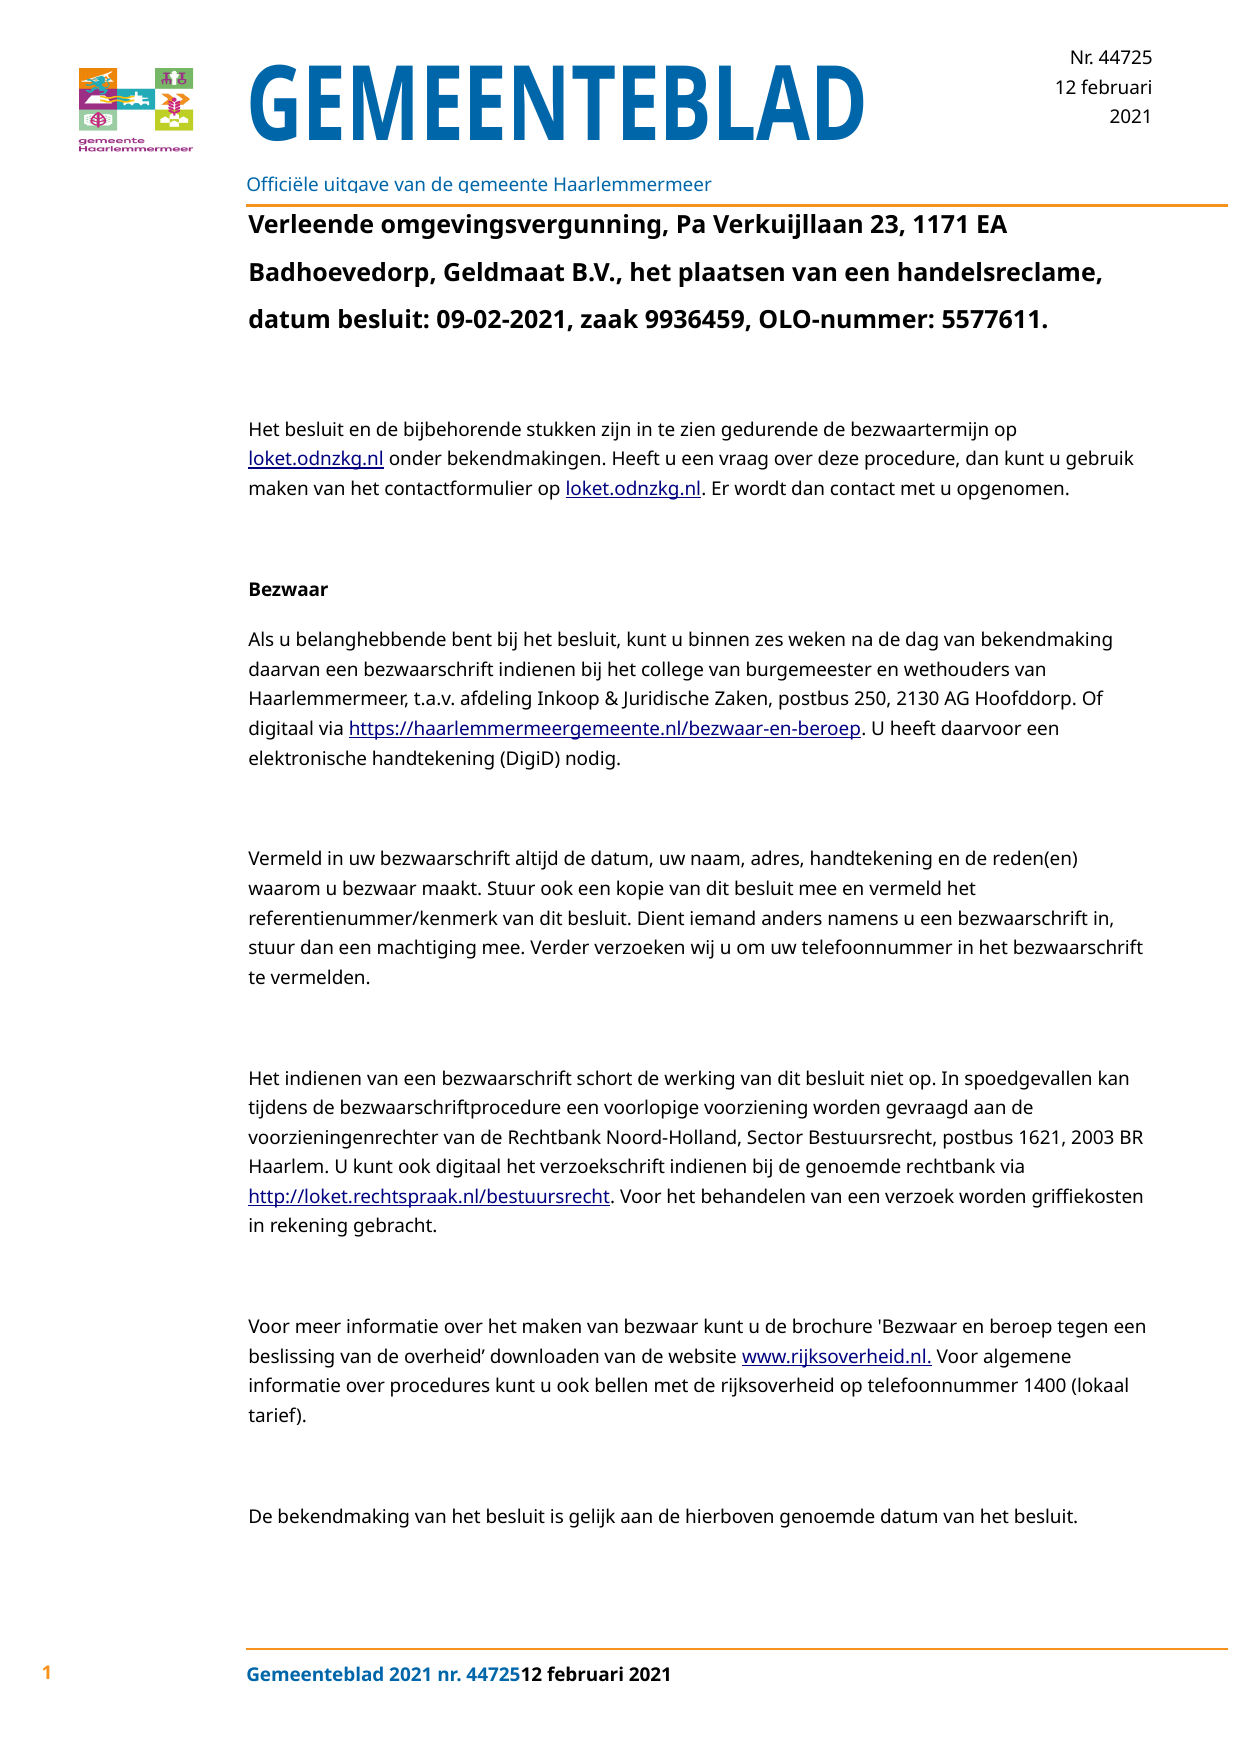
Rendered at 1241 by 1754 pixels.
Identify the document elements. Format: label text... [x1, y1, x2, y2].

text Als u belanghebbende bent bij het besluit, kunt u binnen zes weken na de dag van bekendmaking daarvan een bezwaarschrift indienen bij het college van burgemeester en wethouders van Haarlemmermeer, t.a.v. afdeling Inkoop & Juridische Zaken, postbus 250, 2130 AG Hoofddorp. Of digitaal via https://haarlemmermeergemeente.nl/bezwaar-en-beroep. U heeft daarvoor een elektronische handtekening (DigiD) nodig. [248, 626, 1152, 770]
text Verleende omgevingsvergunning, Pa Verkuijllaan 23, 1171 EA Badhoevedorp, Geldmaat B.V., het plaatsen van een handelsreclame, datum besluit: 09-02-2021, zaak 9936459, OLO-nummer: 5577611. [248, 207, 1152, 336]
text De bekendmaking van het besluit is gelijk aan de hierboven genoemde datum van het besluit. [248, 1503, 1152, 1529]
text Vermeld in uw bezwaarschrift altijd de datum, uw naam, adres, handtekening en de reden(en) waarom u bezwaar maakt. Stuur ook een kopie van dit besluit mee en vermeld het referentienummer/kenmerk van dit besluit. Dient iemand anders namens u een bezwaarschrift in, stuur dan een machtiging mee. Verder verzoeken wij u om uw telefoonnummer in het bezwaarschrift te vermelden. [248, 846, 1152, 989]
text Bezwaar [248, 576, 1152, 602]
text Het besluit en de bijbehorende stukken zijn in te zien gedurende de bezwaartermijn op loket.odnzkg.nl onder bekendmakingen. Heeft u een vraag over deze procedure, dan kunt u gebruik maken van het contactformulier op loket.odnzkg.nl. Er wordt dan contact met u opgenomen. [248, 416, 1152, 501]
text Het indienen van een bezwaarschrift schort de werking van dit besluit niet op. In spoedgevallen kan tijdens de bezwaarschriftprocedure een voorlopige voorziening worden gevraagd aan de voorzieningenrechter van de Rechtbank Noord-Holland, Sector Bestuursrecht, postbus 1621, 2003 BR Haarlem. U kunt ook digitaal het verzoekschrift indienen bij de genoemde rechtbank via http://loket.rechtspraak.nl/bestuursrecht. Voor het behandelen van een verzoek worden griffiekosten in rekening gebracht. [248, 1065, 1152, 1238]
text Voor meer informatie over het maken van bezwaar kunt u de brochure 'Bezwaar en beroep tegen een beslissing van de overheid’ downloaden van de website www.rijksoverheid.nl. Voor algemene informatie over procedures kunt u ook bellen met de rijksoverheid op telefoonnummer 1400 (lokaal tarief). [248, 1313, 1152, 1428]
picture [41, 47, 231, 172]
